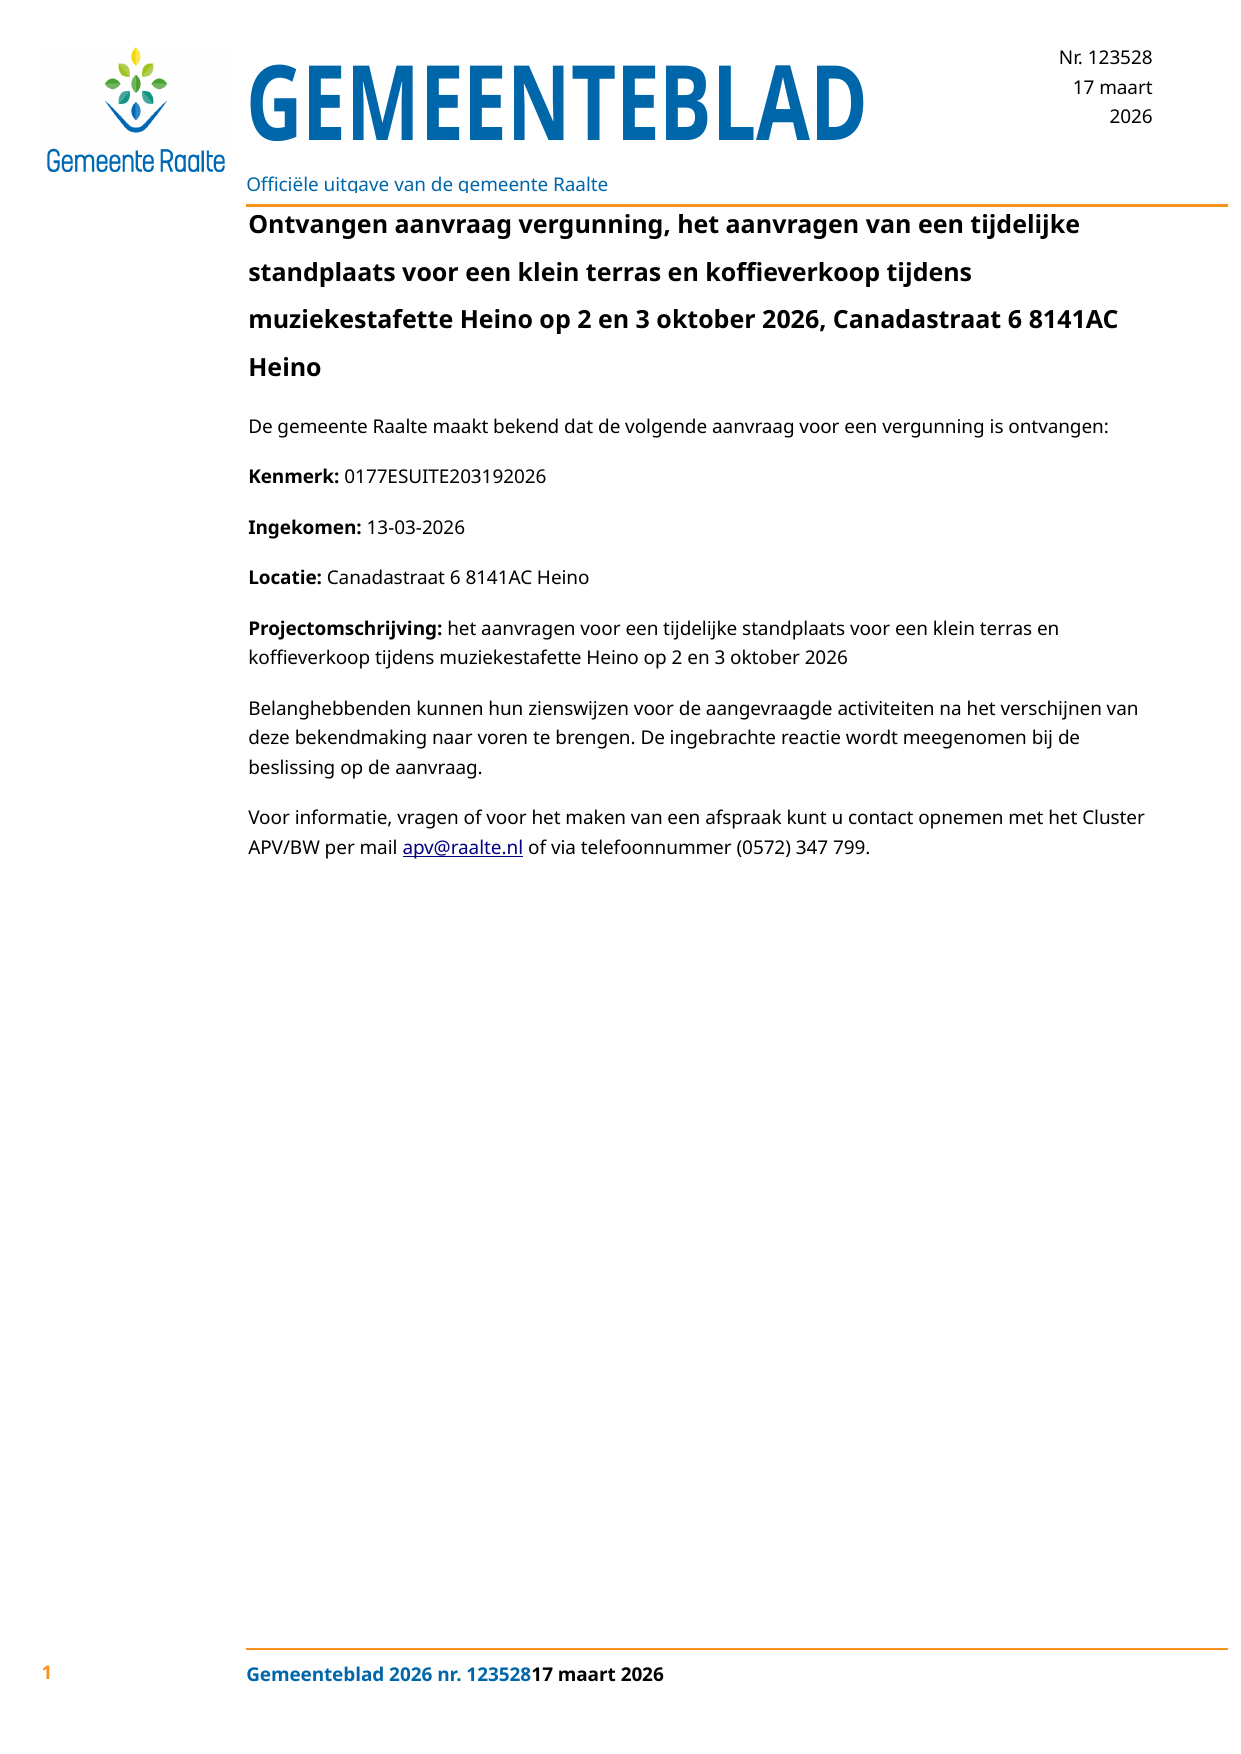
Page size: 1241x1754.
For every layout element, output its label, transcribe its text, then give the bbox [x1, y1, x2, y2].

text De gemeente Raalte maakt bekend dat de volgende aanvraag voor een vergunning is ontvangen: [248, 413, 1152, 439]
text Kenmerk: 0177ESUITE203192026 [248, 463, 1152, 489]
text Belanghebbenden kunnen hun zienswijzen voor de aangevraagde activiteiten na het verschijnen van deze bekendmaking naar voren te brengen. De ingebrachte reactie wordt meegenomen bij de beslissing op de aanvraag. [248, 695, 1152, 780]
text Locatie: Canadastraat 6 8141AC Heino [248, 564, 1152, 590]
text Projectomschrijving: het aanvragen voor een tijdelijke standplaats voor een klein terras en koffieverkoop tijdens muziekestafette Heino op 2 en 3 oktober 2026 [248, 615, 1152, 670]
text Voor informatie, vragen of voor het maken van een afspraak kunt u contact opnemen met het Cluster APV/BW per mail apv@raalte.nl of via telefoonnummer (0572) 347 799. [248, 804, 1152, 860]
text Ontvangen aanvraag vergunning, het aanvragen van een tijdelijke standplaats voor een klein terras en koffieverkoop tijdens muziekestafette Heino op 2 en 3 oktober 2026, Canadastraat 6 8141AC Heino [248, 207, 1152, 384]
text Ingekomen: 13-03-2026 [248, 514, 1152, 540]
picture [41, 47, 231, 172]
